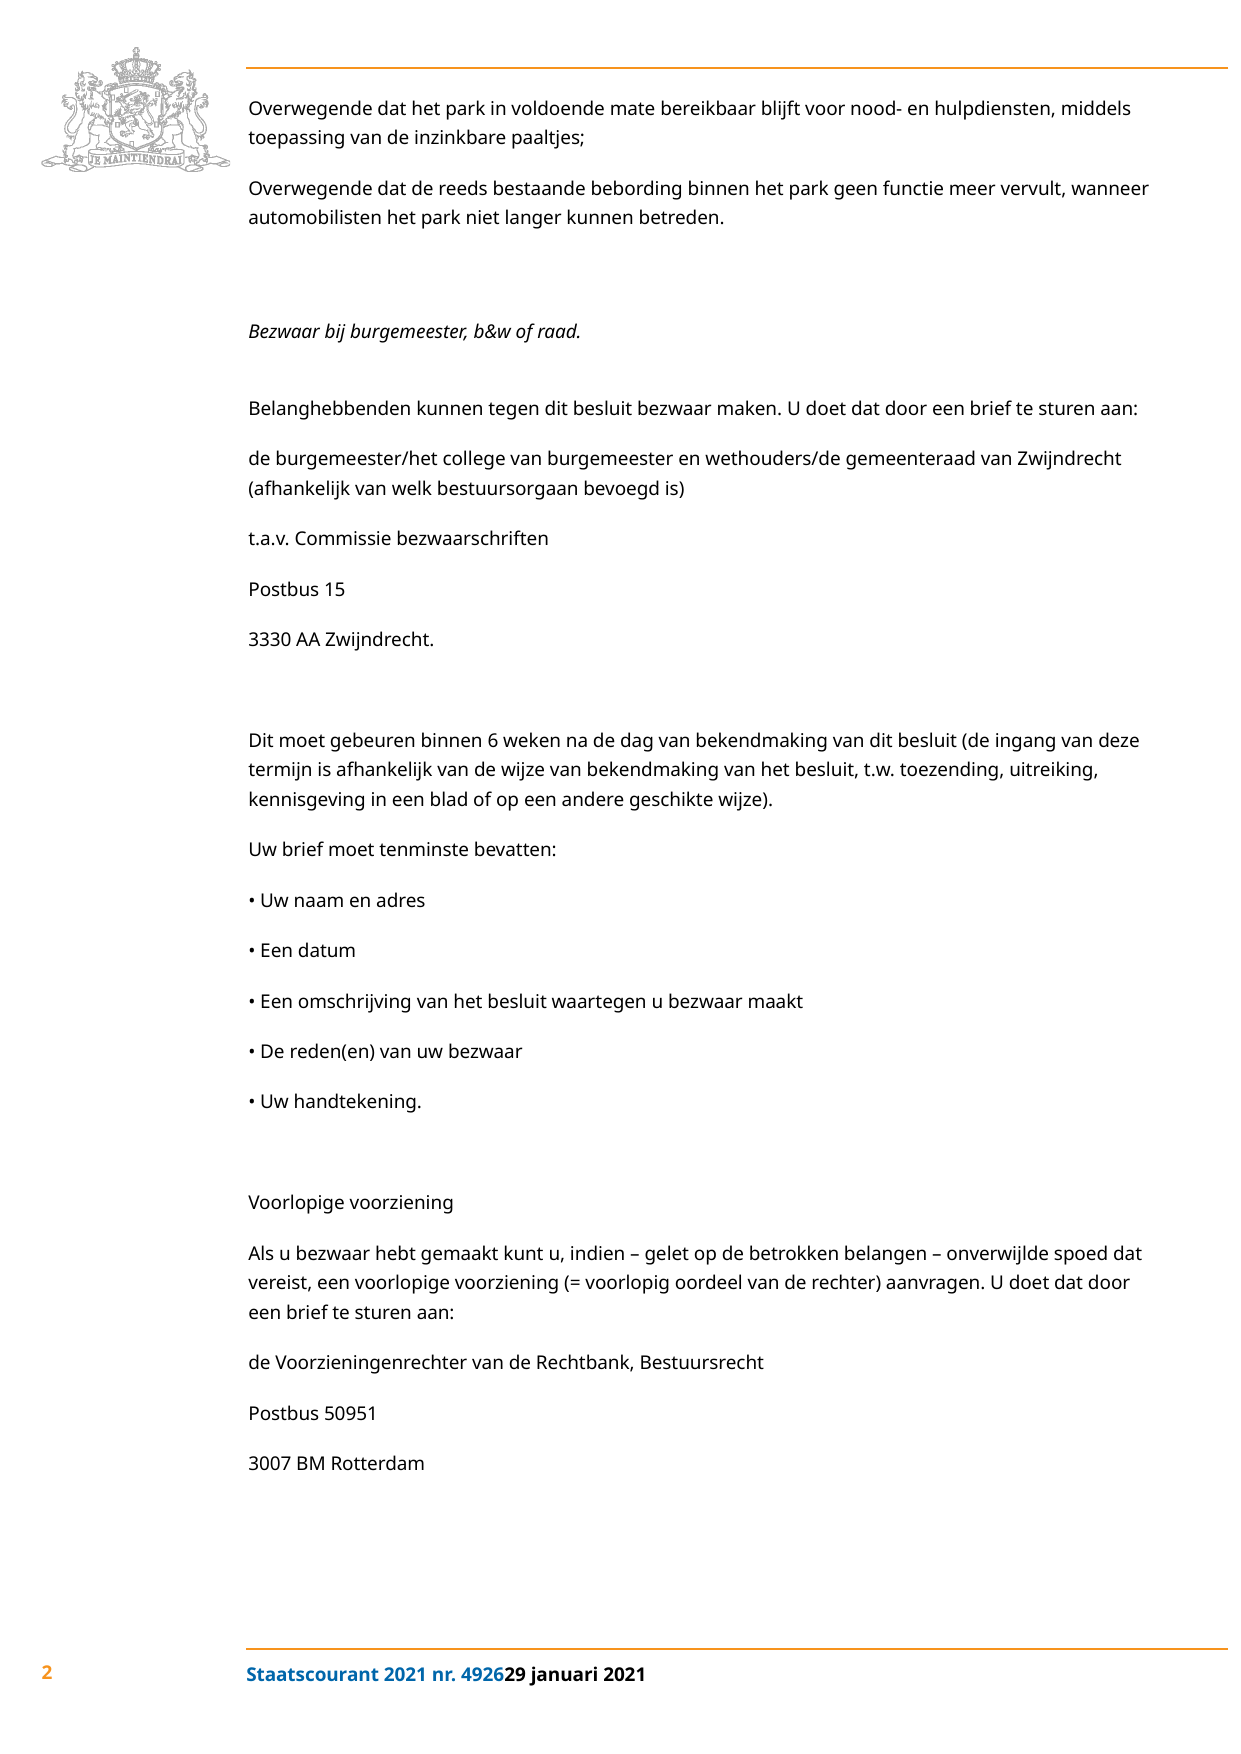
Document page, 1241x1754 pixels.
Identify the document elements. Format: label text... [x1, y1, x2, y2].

text de Voorzieningenrechter van de Rechtbank, Bestuursrecht [248, 1349, 1152, 1375]
text • Een omschrijving van het besluit waartegen u bezwaar maakt [248, 988, 1152, 1013]
text 3007 BM Rotterdam [248, 1450, 1152, 1476]
text t.a.v. Commissie bezwaarschriften [248, 525, 1152, 551]
text • De reden(en) van uw bezwaar [248, 1038, 1152, 1064]
text Postbus 15 [248, 576, 1152, 601]
text Postbus 50951 [248, 1400, 1152, 1426]
text • Een datum [248, 937, 1152, 963]
text Uw brief moet tenminste bevatten: [248, 837, 1152, 862]
text Overwegende dat de reeds bestaande bebording binnen het park geen functie meer vervult, wanneer automobilisten het park niet langer kunnen betreden. [248, 175, 1152, 230]
text Bezwaar bij burgemeester, b&w of raad. [248, 319, 1152, 344]
text de burgemeester/het college van burgemeester en wethouders/de gemeenteraad van Zwijndrecht (afhankelijk van welk bestuursorgaan bevoegd is) [248, 445, 1152, 501]
picture [41, 47, 231, 172]
text Als u bezwaar hebt gemaakt kunt u, indien – gelet op de betrokken belangen – onverwijlde spoed dat vereist, een voorlopige voorziening (= voorlopig oordeel van de rechter) aanvragen. U doet dat door een brief te sturen aan: [248, 1240, 1152, 1325]
text Belanghebbenden kunnen tegen dit besluit bezwaar maken. U doet dat door een brief te sturen aan: [248, 395, 1152, 421]
text Dit moet gebeuren binnen 6 weken na de dag van bekendmaking van dit besluit (de ingang van deze termijn is afhankelijk van de wijze van bekendmaking van het besluit, t.w. toezending, uitreiking, kennisgeving in een blad of op een andere geschikte wijze). [248, 727, 1152, 812]
text • Uw handtekening. [248, 1089, 1152, 1114]
text • Uw naam en adres [248, 887, 1152, 913]
text Overwegende dat het park in voldoende mate bereikbaar blijft voor nood- en hulpdiensten, middels toepassing van de inzinkbare paaltjes; [248, 95, 1152, 150]
text Voorlopige voorziening [248, 1189, 1152, 1215]
text 3330 AA Zwijndrecht. [248, 626, 1152, 652]
